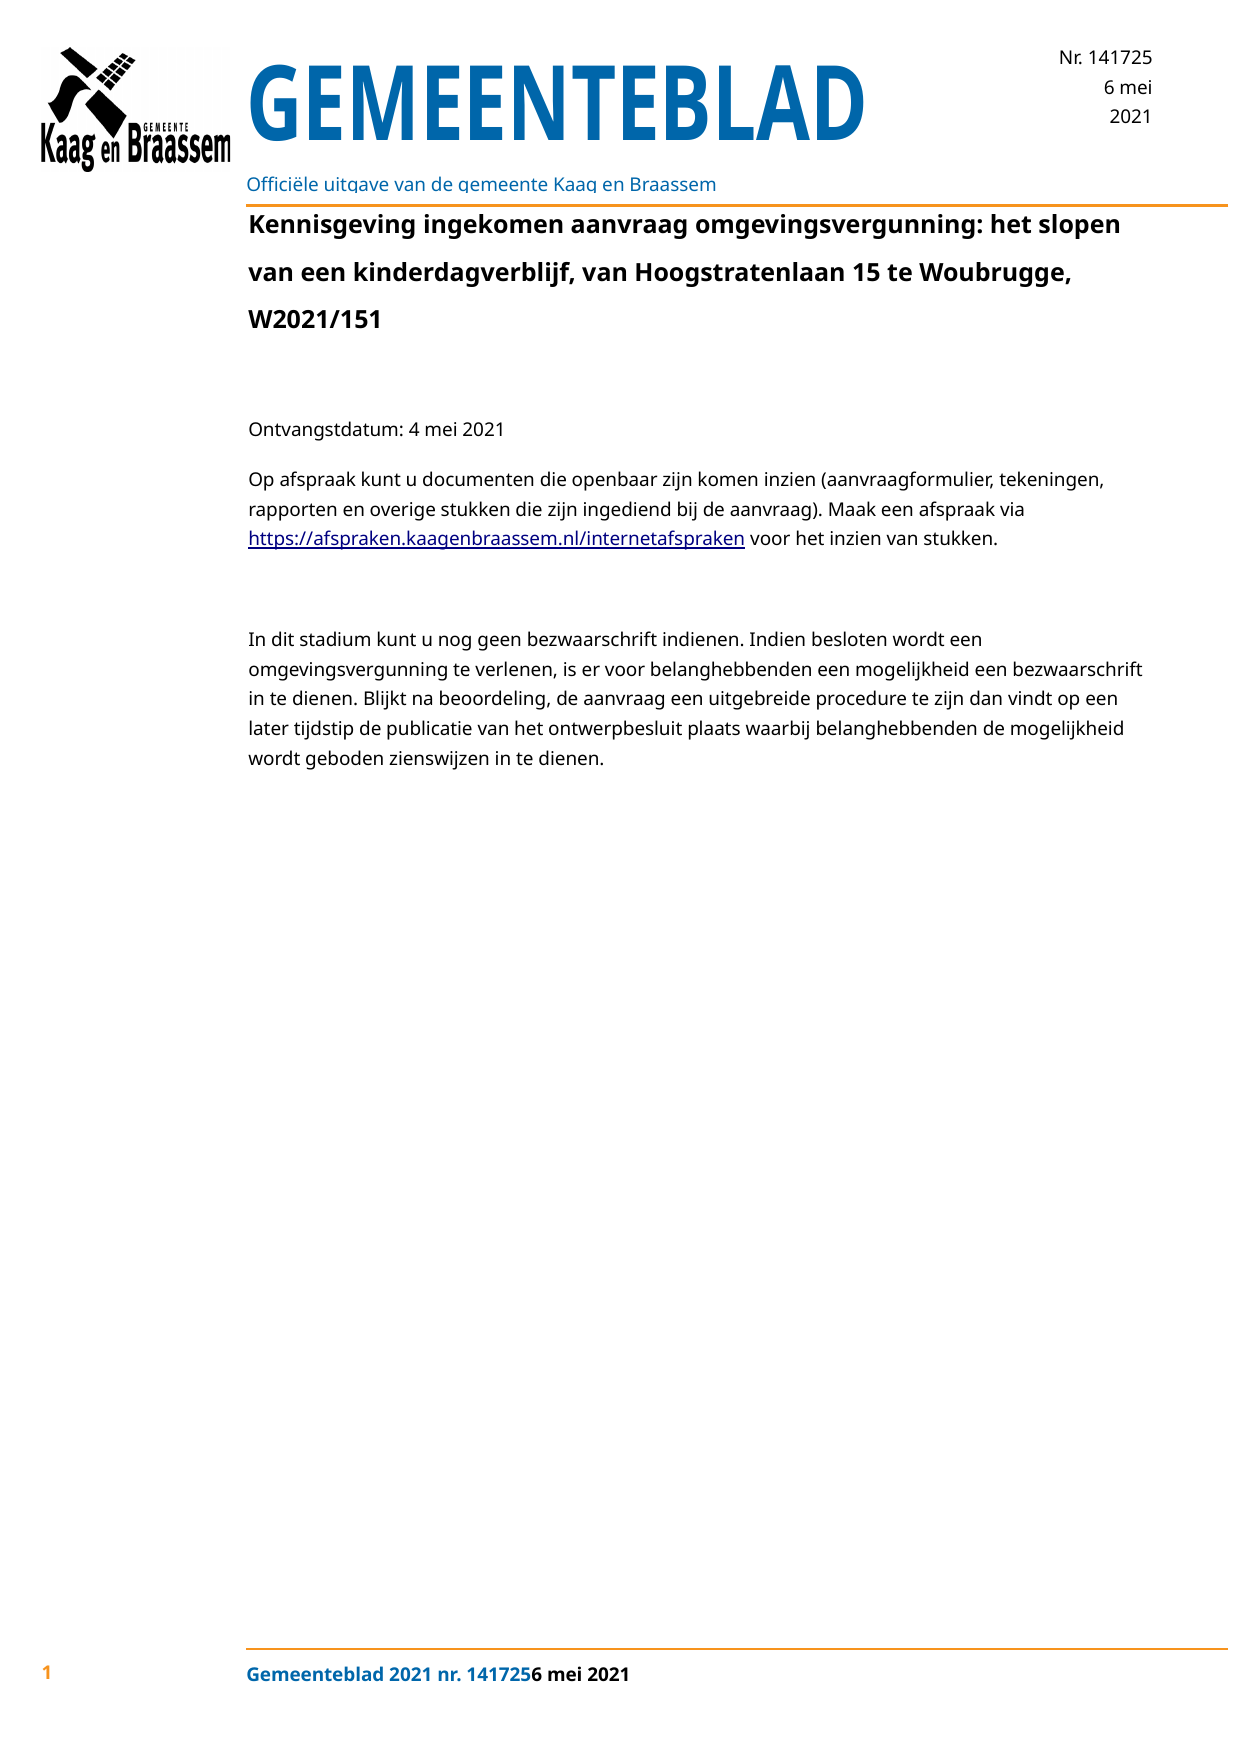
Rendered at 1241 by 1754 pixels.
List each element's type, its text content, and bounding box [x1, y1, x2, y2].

text Ontvangstdatum: 4 mei 2021 [248, 416, 1152, 442]
picture [41, 47, 231, 172]
text In dit stadium kunt u nog geen bezwaarschrift indienen. Indien besloten wordt een omgevingsvergunning te verlenen, is er voor belanghebbenden een mogelijkheid een bezwaarschrift in te dienen. Blijkt na beoordeling, de aanvraag een uitgebreide procedure te zijn dan vindt op een later tijdstip de publicatie van het ontwerpbesluit plaats waarbij belanghebbenden de mogelijkheid wordt geboden zienswijzen in te dienen. [248, 626, 1152, 770]
text Op afspraak kunt u documenten die openbaar zijn komen inzien (aanvraagformulier, tekeningen, rapporten en overige stukken die zijn ingediend bij de aanvraag). Maak een afspraak via https://afspraken.kaagenbraassem.nl/internetafspraken voor het inzien van stukken. [248, 466, 1152, 551]
text Kennisgeving ingekomen aanvraag omgevingsvergunning: het slopen van een kinderdagverblijf, van Hoogstratenlaan 15 te Woubrugge, W2021/151 [248, 207, 1152, 336]
